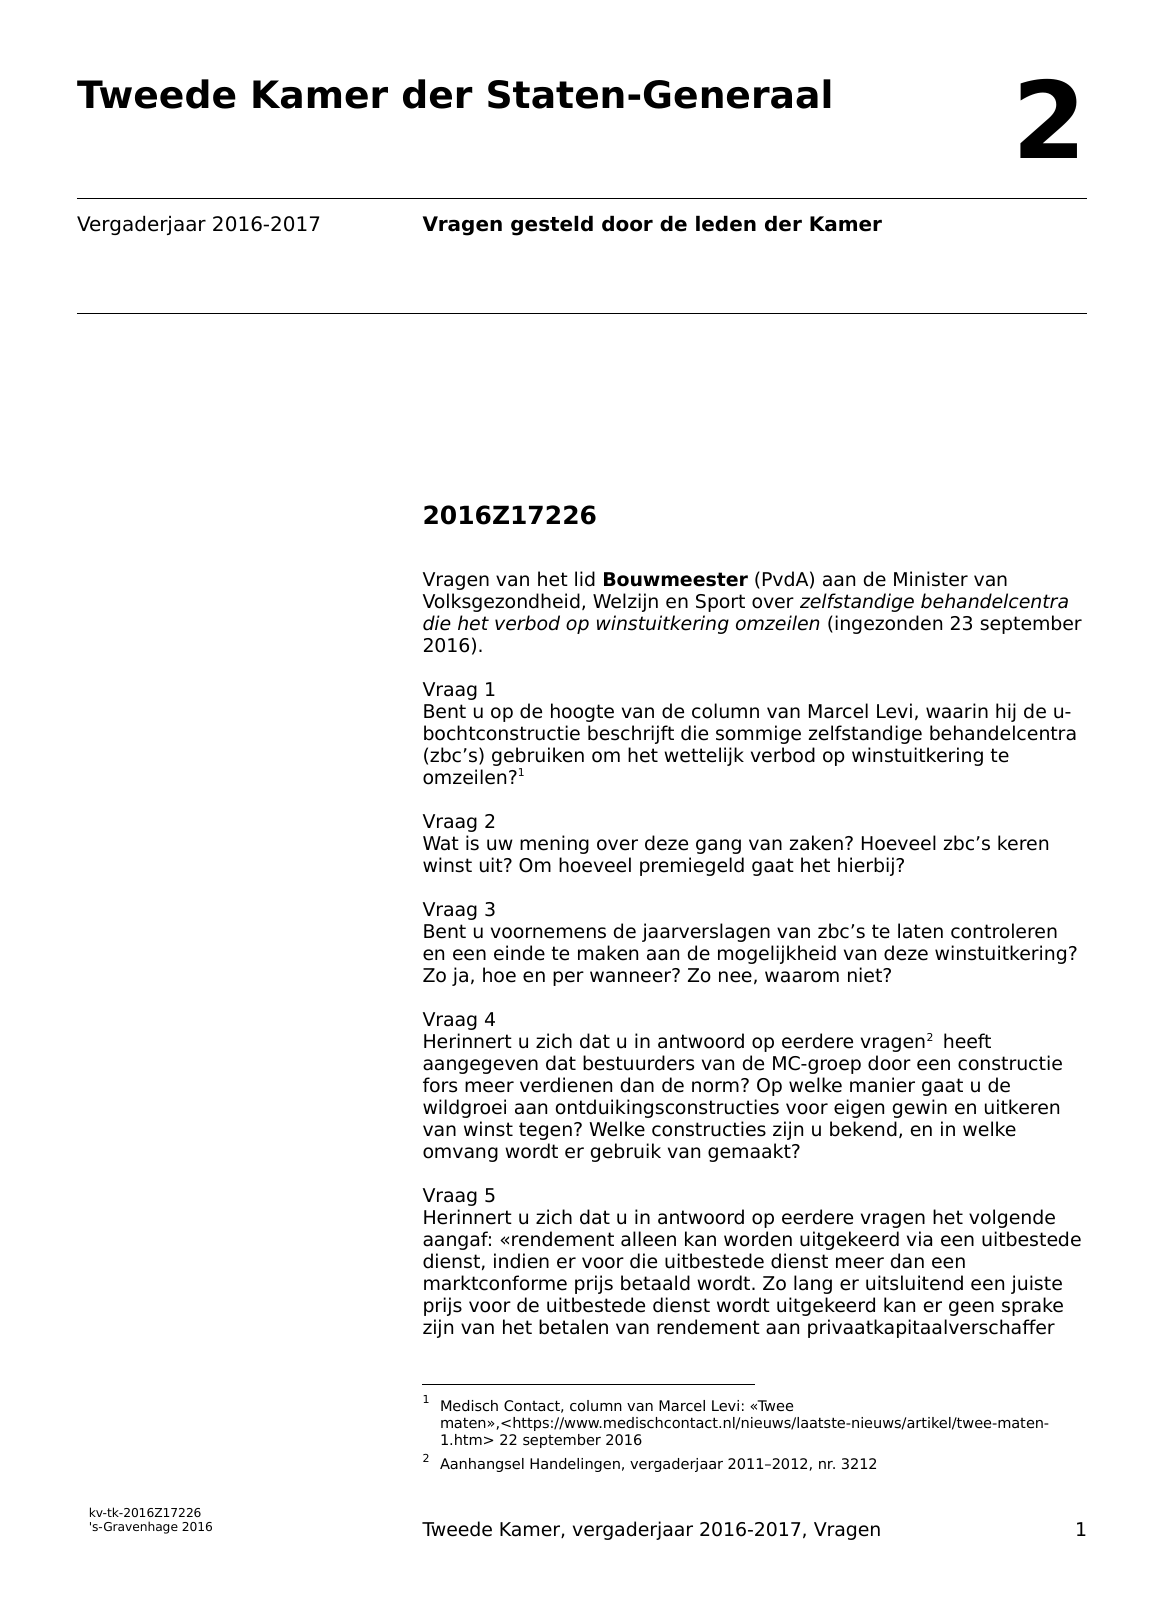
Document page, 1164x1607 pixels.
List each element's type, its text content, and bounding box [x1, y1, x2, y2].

table_header 2 [886, 59, 1087, 198]
text Vraag 1 [422, 679, 1087, 701]
text Herinnert u zich dat u in antwoord op eerdere vragen het volgende aangaf: «rendement alleen kan worden uitgekeerd via een uitbestede dienst, indien er voor die uitbestede dienst meer dan een marktconforme prijs betaald wordt. Zo lang er uitsluitend een juiste prijs voor de uitbestede dienst wordt uitgekeerd kan er geen sprake zijn van het betalen van rendement aan privaatkapitaalverschaffer [422, 1207, 1087, 1339]
table_header Tweede Kamer der Staten-Generaal [77, 59, 886, 198]
text Vraag 3 [422, 899, 1087, 921]
text Vraag 4 [422, 1009, 1087, 1031]
text Bent u op de hoogte van de column van Marcel Levi, waarin hij de u-bochtconstructie beschrijft die sommige zelfstandige behandelcentra (zbc’s) gebruiken om het wettelijk verbod op winstuitkering te omzeilen? [422, 701, 1087, 789]
text Vraag 5 [422, 1185, 1087, 1207]
text Herinnert u zich dat u in antwoord op eerdere vragen heeft aangegeven dat bestuurders van de MC-groep door een constructie fors meer verdienen dan de norm? Op welke manier gaat u de wildgroei aan ontduikingsconstructies voor eigen gewin en uitkeren van winst tegen? Welke constructies zijn u bekend, en in welke omvang wordt er gebruik van gemaakt? [422, 1031, 1087, 1163]
text Vraag 2 [422, 811, 1087, 833]
text Bent u voornemens de jaarverslagen van zbc’s te laten controleren en een einde te maken aan de mogelijkheid van deze winstuitkering? Zo ja, hoe en per wanneer? Zo nee, waarom niet? [422, 921, 1087, 987]
text 's-Gravenhage 2016 [88, 1520, 323, 1534]
table_cell Vergaderjaar 2016-2017 [77, 199, 422, 313]
text Aanhangsel Handelingen, vergaderjaar 2011–2012, nr. 3212 [422, 1452, 1087, 1474]
table_cell Vragen gesteld door de leden der Kamer [422, 199, 1087, 313]
text Medisch Contact, column van Marcel Levi: «Twee maten»,<https://www.medischcontact.nl/nieuws/laatste-nieuws/artikel/twee-maten-1.htm> 22 september 2016 [422, 1393, 1087, 1449]
text Vragen van het lid Bouwmeester (PvdA) aan de Minister van Volksgezondheid, Welzijn en Sport over zelfstandige behandelcentra die het verbod op winstuitkering omzeilen (ingezonden 23 september 2016). [422, 569, 1087, 657]
text 2016Z17226 [422, 501, 1087, 531]
text Wat is uw mening over deze gang van zaken? Hoeveel zbc’s keren winst uit? Om hoeveel premiegeld gaat het hierbij? [422, 833, 1087, 877]
text kv-tk-2016Z17226 [88, 1506, 323, 1520]
